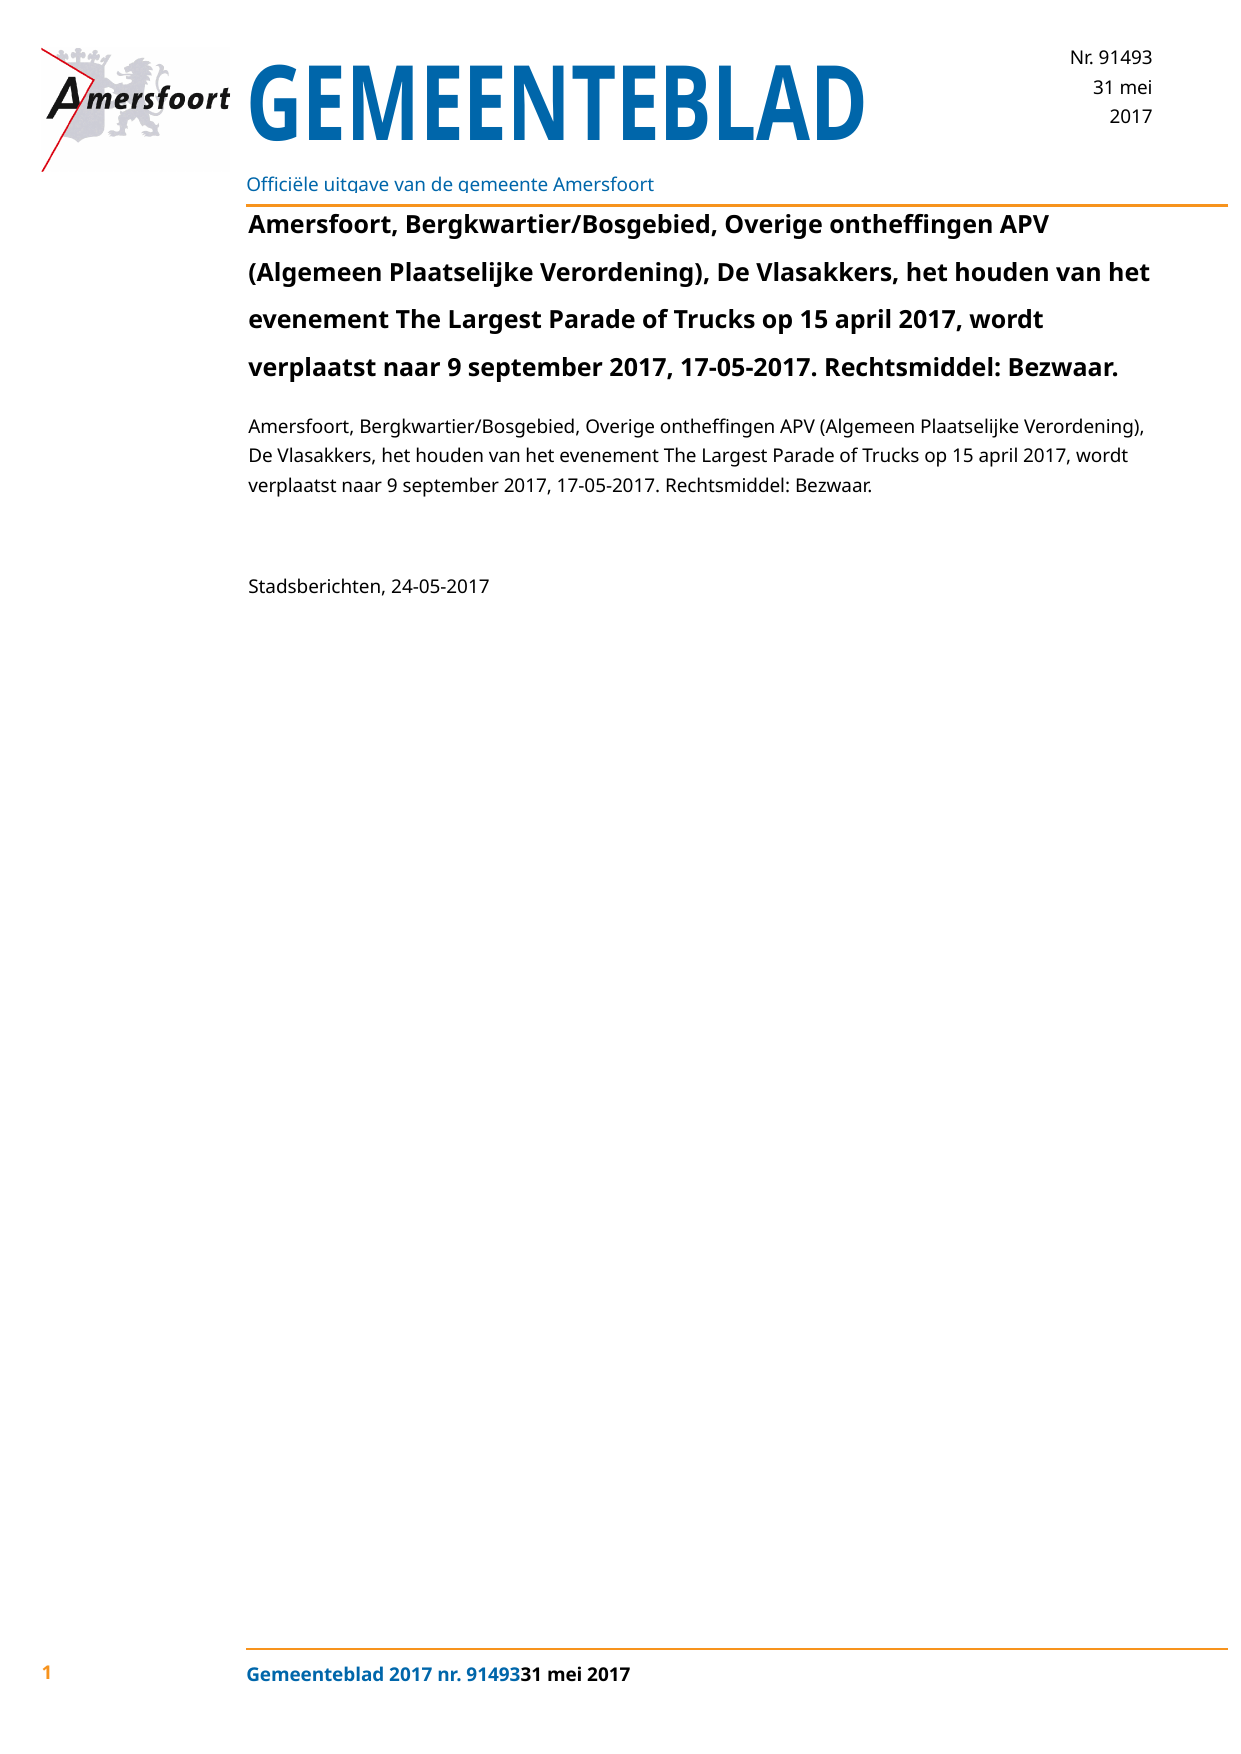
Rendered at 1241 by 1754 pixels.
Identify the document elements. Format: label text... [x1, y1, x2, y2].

text Amersfoort, Bergkwartier/Bosgebied, Overige ontheffingen APV (Algemeen Plaatselijke Verordening), De Vlasakkers, het houden van het evenement The Largest Parade of Trucks op 15 april 2017, wordt verplaatst naar 9 september 2017, 17-05-2017. Rechtsmiddel: Bezwaar. [248, 207, 1152, 384]
text Amersfoort, Bergkwartier/Bosgebied, Overige ontheffingen APV (Algemeen Plaatselijke Verordening), De Vlasakkers, het houden van het evenement The Largest Parade of Trucks op 15 april 2017, wordt verplaatst naar 9 september 2017, 17-05-2017. Rechtsmiddel: Bezwaar. [248, 413, 1152, 498]
picture [41, 47, 231, 172]
text Stadsberichten, 24-05-2017 [248, 573, 1152, 599]
